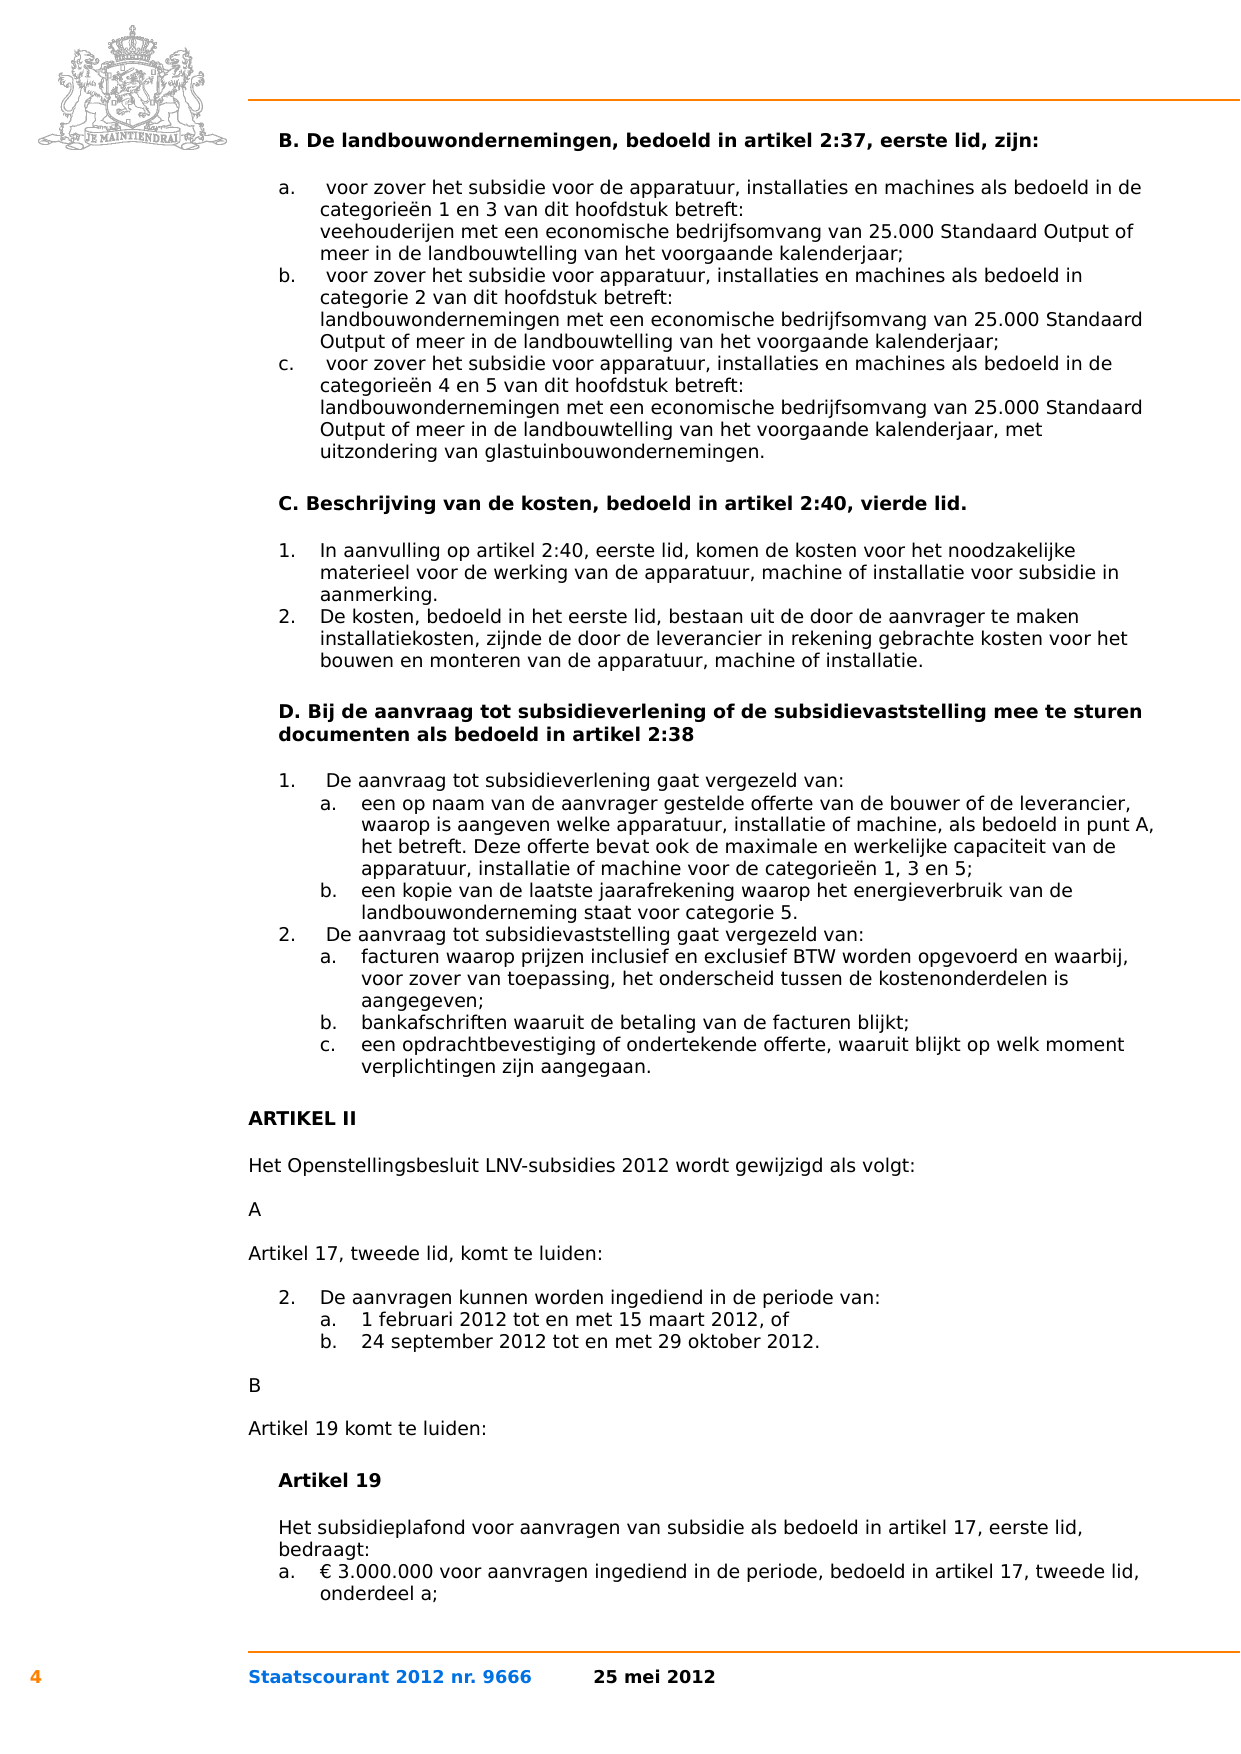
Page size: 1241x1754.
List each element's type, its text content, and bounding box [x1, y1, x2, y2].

text Het subsidieplafond voor aanvragen van subsidie als bedoeld in artikel 17, eerste lid, bedraagt: [278, 1517, 1163, 1561]
text B [248, 1374, 1163, 1396]
text A [248, 1199, 1163, 1221]
text 2. De aanvragen kunnen worden ingediend in de periode van: [278, 1287, 1163, 1309]
text c. een opdrachtbevestiging of ondertekende offerte, waaruit blijkt op welk moment verplichtingen zijn aangegaan. [319, 1034, 1163, 1078]
text b. 24 september 2012 tot en met 29 oktober 2012. [319, 1331, 1163, 1353]
text b. een kopie van de laatste jaarafrekening waarop het energieverbruik van de landbouwonderneming staat voor categorie 5. [319, 880, 1163, 924]
subtitle B. De landbouwondernemingen, bedoeld in artikel 2:37, eerste lid, zijn: [278, 130, 1163, 152]
subtitle C. Beschrijving van de kosten, bedoeld in artikel 2:40, vierde lid. [278, 493, 1163, 514]
text 2. De kosten, bedoeld in het eerste lid, bestaan uit de door de aanvrager te maken installatiekosten, zijnde de door de leverancier in rekening gebrachte kosten voor het bouwen en monteren van de apparatuur, machine of installatie. [278, 606, 1163, 671]
text Artikel 17, tweede lid, komt te luiden: [248, 1243, 1163, 1265]
text b. bankafschriften waaruit de betaling van de facturen blijkt; [319, 1012, 1163, 1034]
picture [38, 25, 227, 150]
subtitle Artikel 19 [278, 1470, 1163, 1492]
text a. facturen waarop prijzen inclusief en exclusief BTW worden opgevoerd en waarbij, voor zover van toepassing, het onderscheid tussen de kostenonderdelen is aangegeven; [319, 946, 1163, 1012]
text landbouwondernemingen met een economische bedrijfsomvang van 25.000 Standaard Output of meer in de landbouwtelling van het voorgaande kalenderjaar, met uitzondering van glastuinbouwondernemingen. [319, 397, 1163, 463]
text a. voor zover het subsidie voor de apparatuur, installaties en machines als bedoeld in de categorieën 1 en 3 van dit hoofdstuk betreft: [278, 177, 1163, 221]
text a. een op naam van de aanvrager gestelde offerte van de bouwer of de leverancier, waarop is aangeven welke apparatuur, installatie of machine, als bedoeld in punt A, het betreft. Deze offerte bevat ook de maximale en werkelijke capaciteit van de apparatuur, installatie of machine voor de categorieën 1, 3 en 5; [319, 792, 1163, 880]
text Artikel 19 komt te luiden: [248, 1418, 1163, 1440]
text c. voor zover het subsidie voor apparatuur, installaties en machines als bedoeld in de categorieën 4 en 5 van dit hoofdstuk betreft: [278, 353, 1163, 397]
text a. € 3.000.000 voor aanvragen ingediend in de periode, bedoeld in artikel 17, tweede lid, onderdeel a; [278, 1561, 1163, 1605]
text 2. De aanvraag tot subsidievaststelling gaat vergezeld van: [278, 924, 1163, 946]
text 1. De aanvraag tot subsidieverlening gaat vergezeld van: [278, 770, 1163, 792]
subtitle D. Bij de aanvraag tot subsidieverlening of de subsidievaststelling mee te sturen documenten als bedoeld in artikel 2:38 [278, 701, 1163, 745]
subtitle ARTIKEL II [248, 1108, 1163, 1130]
text Het Openstellingsbesluit LNV-subsidies 2012 wordt gewijzigd als volgt: [248, 1155, 1163, 1177]
text 1. In aanvulling op artikel 2:40, eerste lid, komen de kosten voor het noodzakelijke materieel voor de werking van de apparatuur, machine of installatie voor subsidie in aanmerking. [278, 539, 1163, 606]
text b. voor zover het subsidie voor apparatuur, installaties en machines als bedoeld in categorie 2 van dit hoofdstuk betreft: [278, 265, 1163, 309]
text veehouderijen met een economische bedrijfsomvang van 25.000 Standaard Output of meer in de landbouwtelling van het voorgaande kalenderjaar; [319, 221, 1163, 265]
text landbouwondernemingen met een economische bedrijfsomvang van 25.000 Standaard Output of meer in de landbouwtelling van het voorgaande kalenderjaar; [319, 309, 1163, 353]
text a. 1 februari 2012 tot en met 15 maart 2012, of [319, 1309, 1163, 1331]
